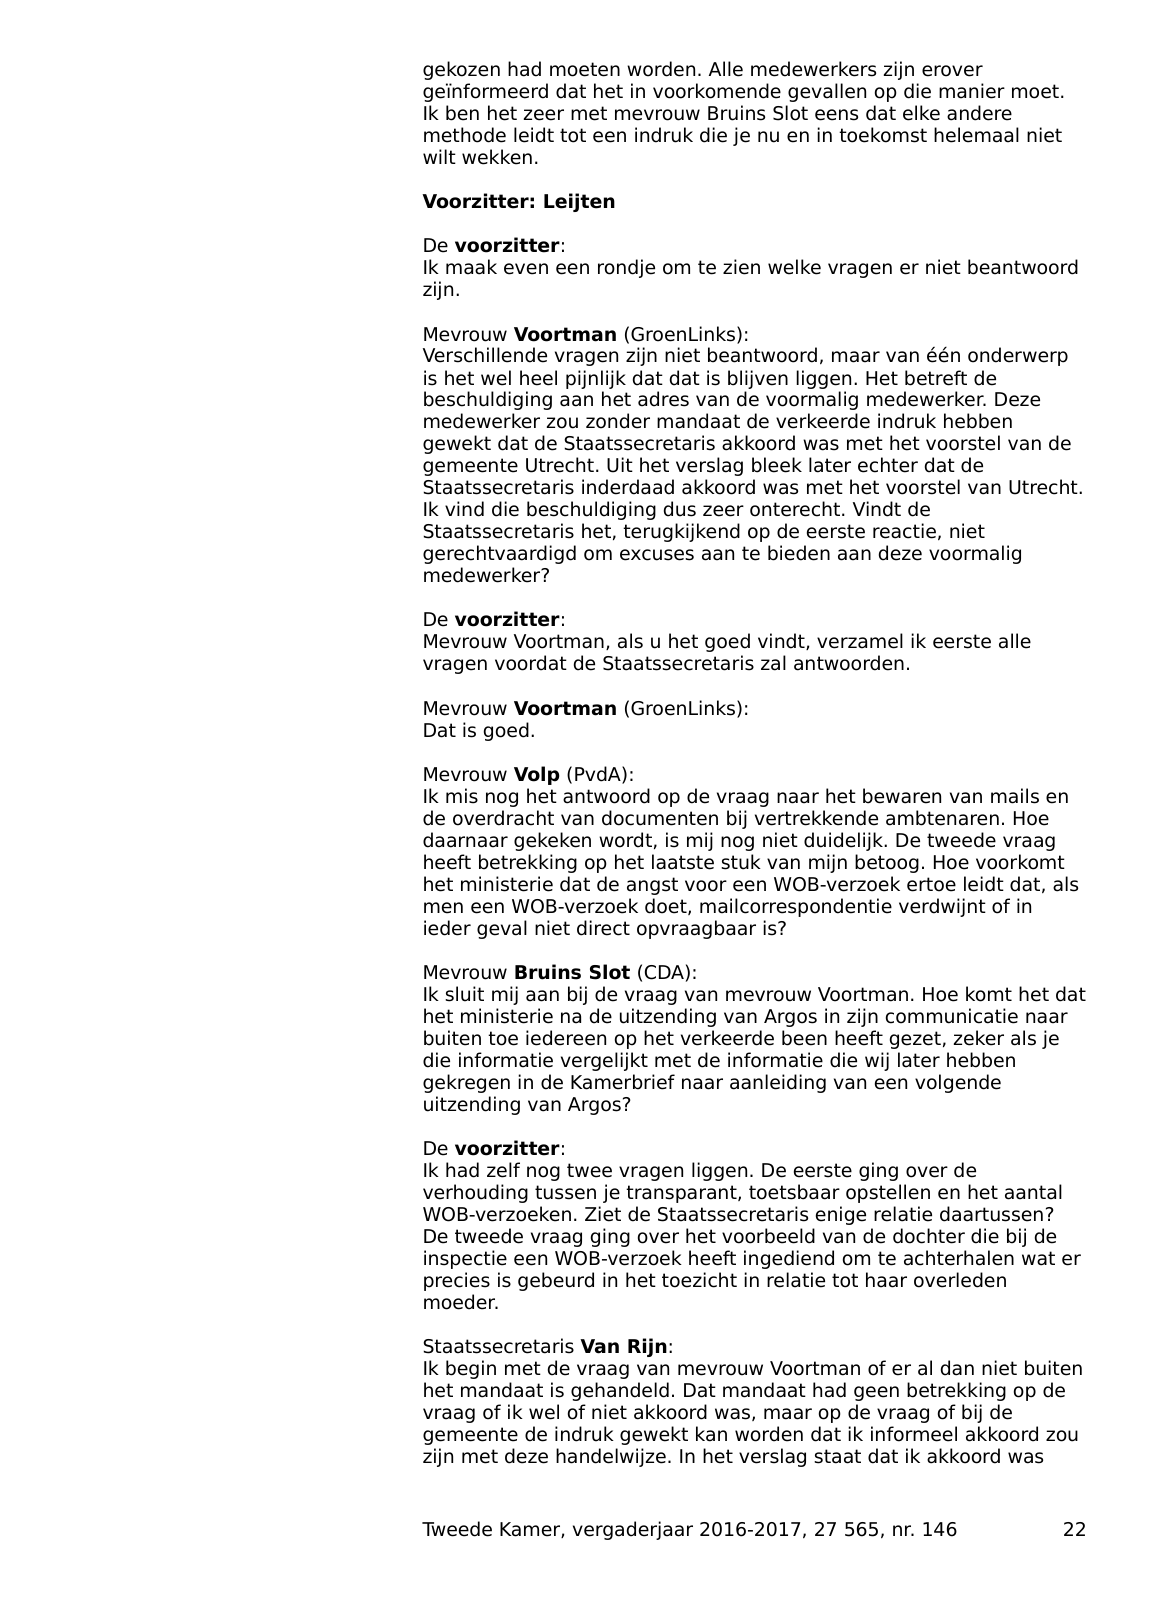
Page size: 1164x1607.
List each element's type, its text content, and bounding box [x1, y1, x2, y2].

text De voorzitter: [422, 609, 1087, 631]
text Ik sluit mij aan bij de vraag van mevrouw Voortman. Hoe komt het dat het ministerie na de uitzending van Argos in zijn communicatie naar buiten toe iedereen op het verkeerde been heeft gezet, zeker als je die informatie vergelijkt met de informatie die wij later hebben gekregen in de Kamerbrief naar aanleiding van een volgende uitzending van Argos? [422, 984, 1087, 1116]
text Verschillende vragen zijn niet beantwoord, maar van één onderwerp is het wel heel pijnlijk dat dat is blijven liggen. Het betreft de beschuldiging aan het adres van de voormalig medewerker. Deze medewerker zou zonder mandaat de verkeerde indruk hebben gewekt dat de Staatssecretaris akkoord was met het voorstel van de gemeente Utrecht. Uit het verslag bleek later echter dat de Staatssecretaris inderdaad akkoord was met het voorstel van Utrecht. Ik vind die beschuldiging dus zeer onterecht. Vindt de Staatssecretaris het, terugkijkend op de eerste reactie, niet gerechtvaardigd om excuses aan te bieden aan deze voormalig medewerker? [422, 345, 1087, 587]
text Ik maak even een rondje om te zien welke vragen er niet beantwoord zijn. [422, 257, 1087, 301]
text Dat is goed. [422, 719, 1087, 741]
text Staatssecretaris Van Rijn: [422, 1336, 1087, 1358]
text Mevrouw Volp (PvdA): [422, 764, 1087, 786]
text Ik had zelf nog twee vragen liggen. De eerste ging over de verhouding tussen je transparant, toetsbaar opstellen en het aantal WOB-verzoeken. Ziet de Staatssecretaris enige relatie daartussen? De tweede vraag ging over het voorbeeld van de dochter die bij de inspectie een WOB-verzoek heeft ingediend om te achterhalen wat er precies is gebeurd in het toezicht in relatie tot haar overleden moeder. [422, 1160, 1087, 1313]
text Voorzitter: Leijten [422, 191, 1087, 213]
text Mevrouw Voortman (GroenLinks): [422, 323, 1087, 345]
text Ik mis nog het antwoord op de vraag naar het bewaren van mails en de overdracht van documenten bij vertrekkende ambtenaren. Hoe daarnaar gekeken wordt, is mij nog niet duidelijk. De tweede vraag heeft betrekking op het laatste stuk van mijn betoog. Hoe voorkomt het ministerie dat de angst voor een WOB-verzoek ertoe leidt dat, als men een WOB-verzoek doet, mailcorrespondentie verdwijnt of in ieder geval niet direct opvraagbaar is? [422, 786, 1087, 939]
text De voorzitter: [422, 1138, 1087, 1160]
text Ik begin met de vraag van mevrouw Voortman of er al dan niet buiten het mandaat is gehandeld. Dat mandaat had geen betrekking op de vraag of ik wel of niet akkoord was, maar op de vraag of bij de gemeente de indruk gewekt kan worden dat ik informeel akkoord zou zijn met deze handelwijze. In het verslag staat dat ik akkoord was [422, 1358, 1087, 1468]
text De voorzitter: [422, 235, 1087, 257]
text gekozen had moeten worden. Alle medewerkers zijn erover geïnformeerd dat het in voorkomende gevallen op die manier moet. Ik ben het zeer met mevrouw Bruins Slot eens dat elke andere methode leidt tot een indruk die je nu en in toekomst helemaal niet wilt wekken. [422, 59, 1087, 169]
text Mevrouw Voortman, als u het goed vindt, verzamel ik eerste alle vragen voordat de Staatssecretaris zal antwoorden. [422, 631, 1087, 675]
text Mevrouw Voortman (GroenLinks): [422, 697, 1087, 719]
text Mevrouw Bruins Slot (CDA): [422, 962, 1087, 984]
